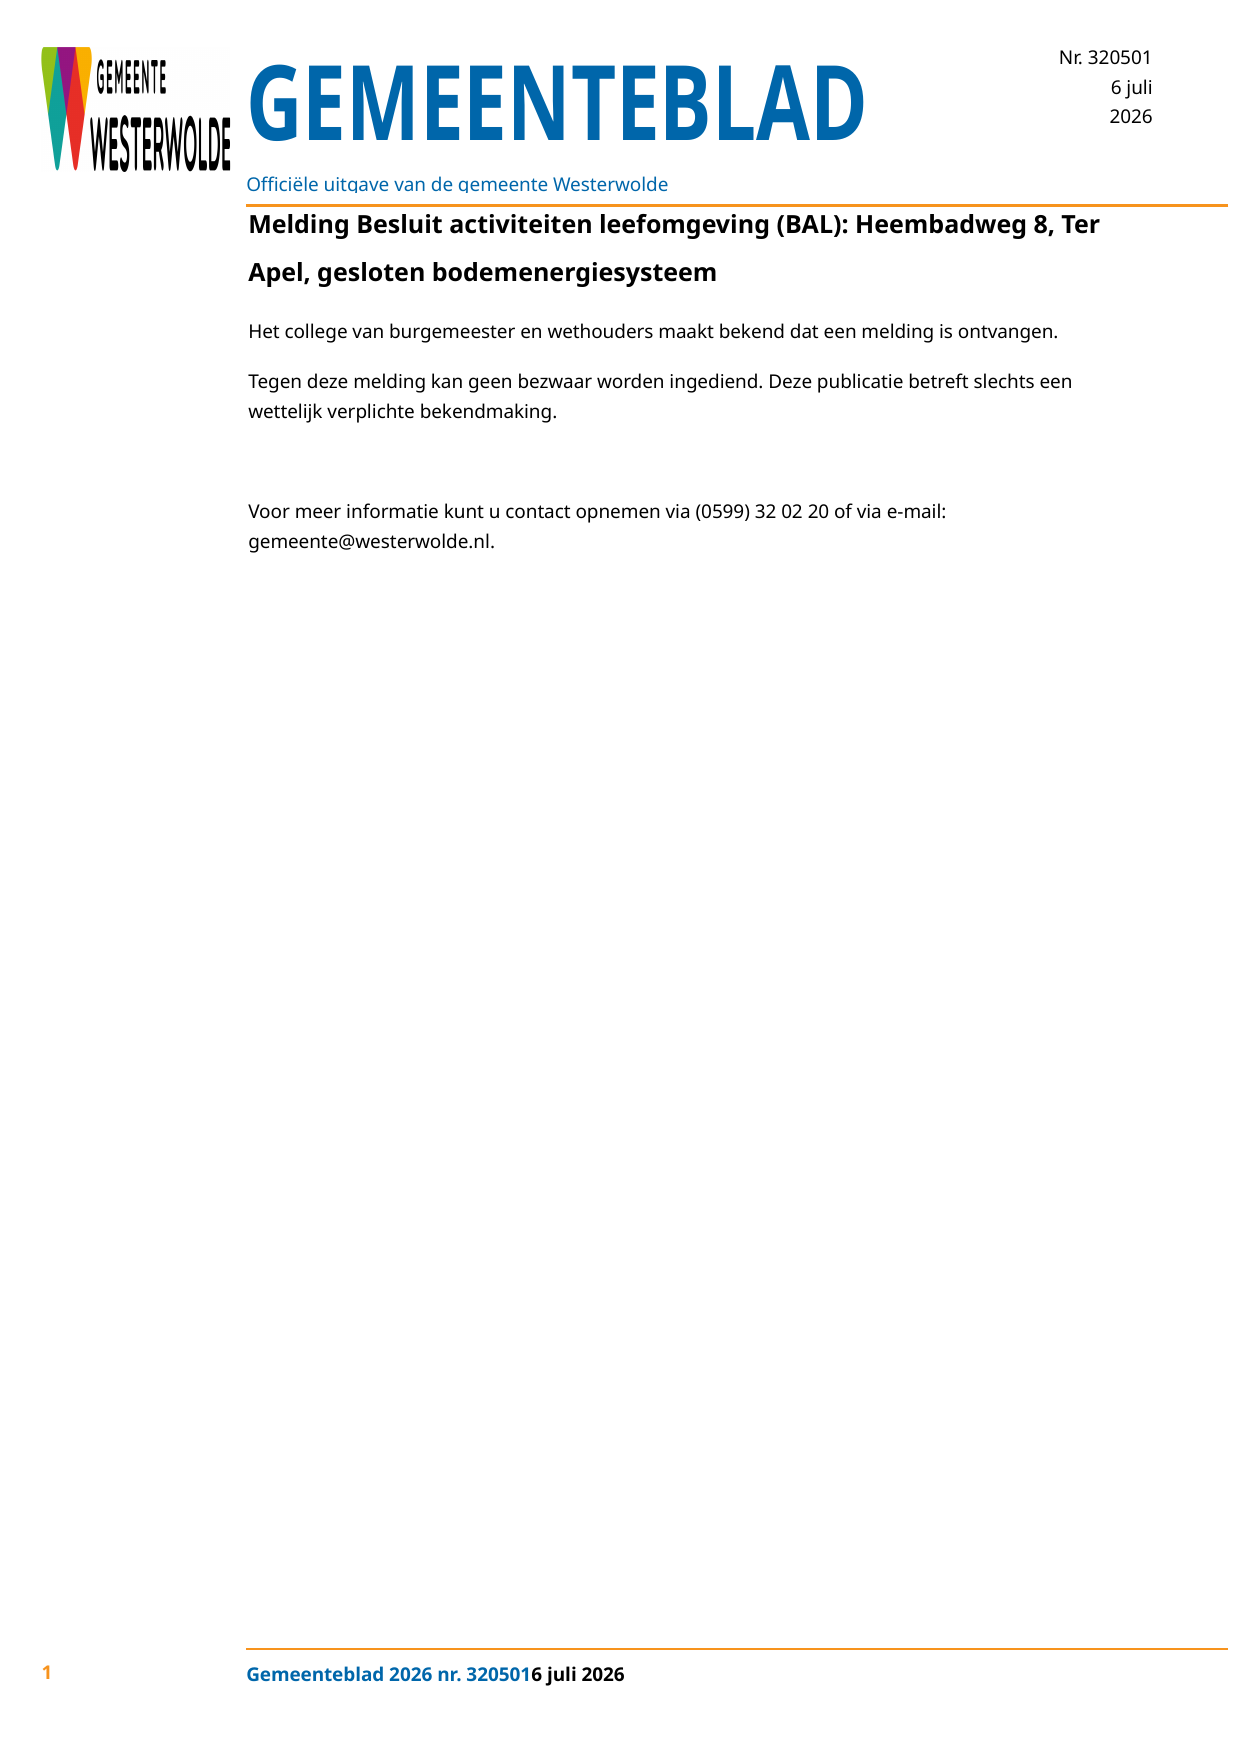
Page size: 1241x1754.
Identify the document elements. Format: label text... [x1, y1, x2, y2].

text Voor meer informatie kunt u contact opnemen via (0599) 32 02 20 of via e-mail: gemeente@westerwolde.nl. [248, 499, 1152, 554]
text Tegen deze melding kan geen bezwaar worden ingediend. Deze publicatie betreft slechts een wettelijk verplichte bekendmaking. [248, 368, 1152, 424]
picture [41, 47, 231, 172]
text Melding Besluit activiteiten leefomgeving (BAL): Heembadweg 8, Ter Apel, gesloten bodemenergiesysteem [248, 207, 1152, 288]
text Het college van burgemeester en wethouders maakt bekend dat een melding is ontvangen. [248, 318, 1152, 344]
